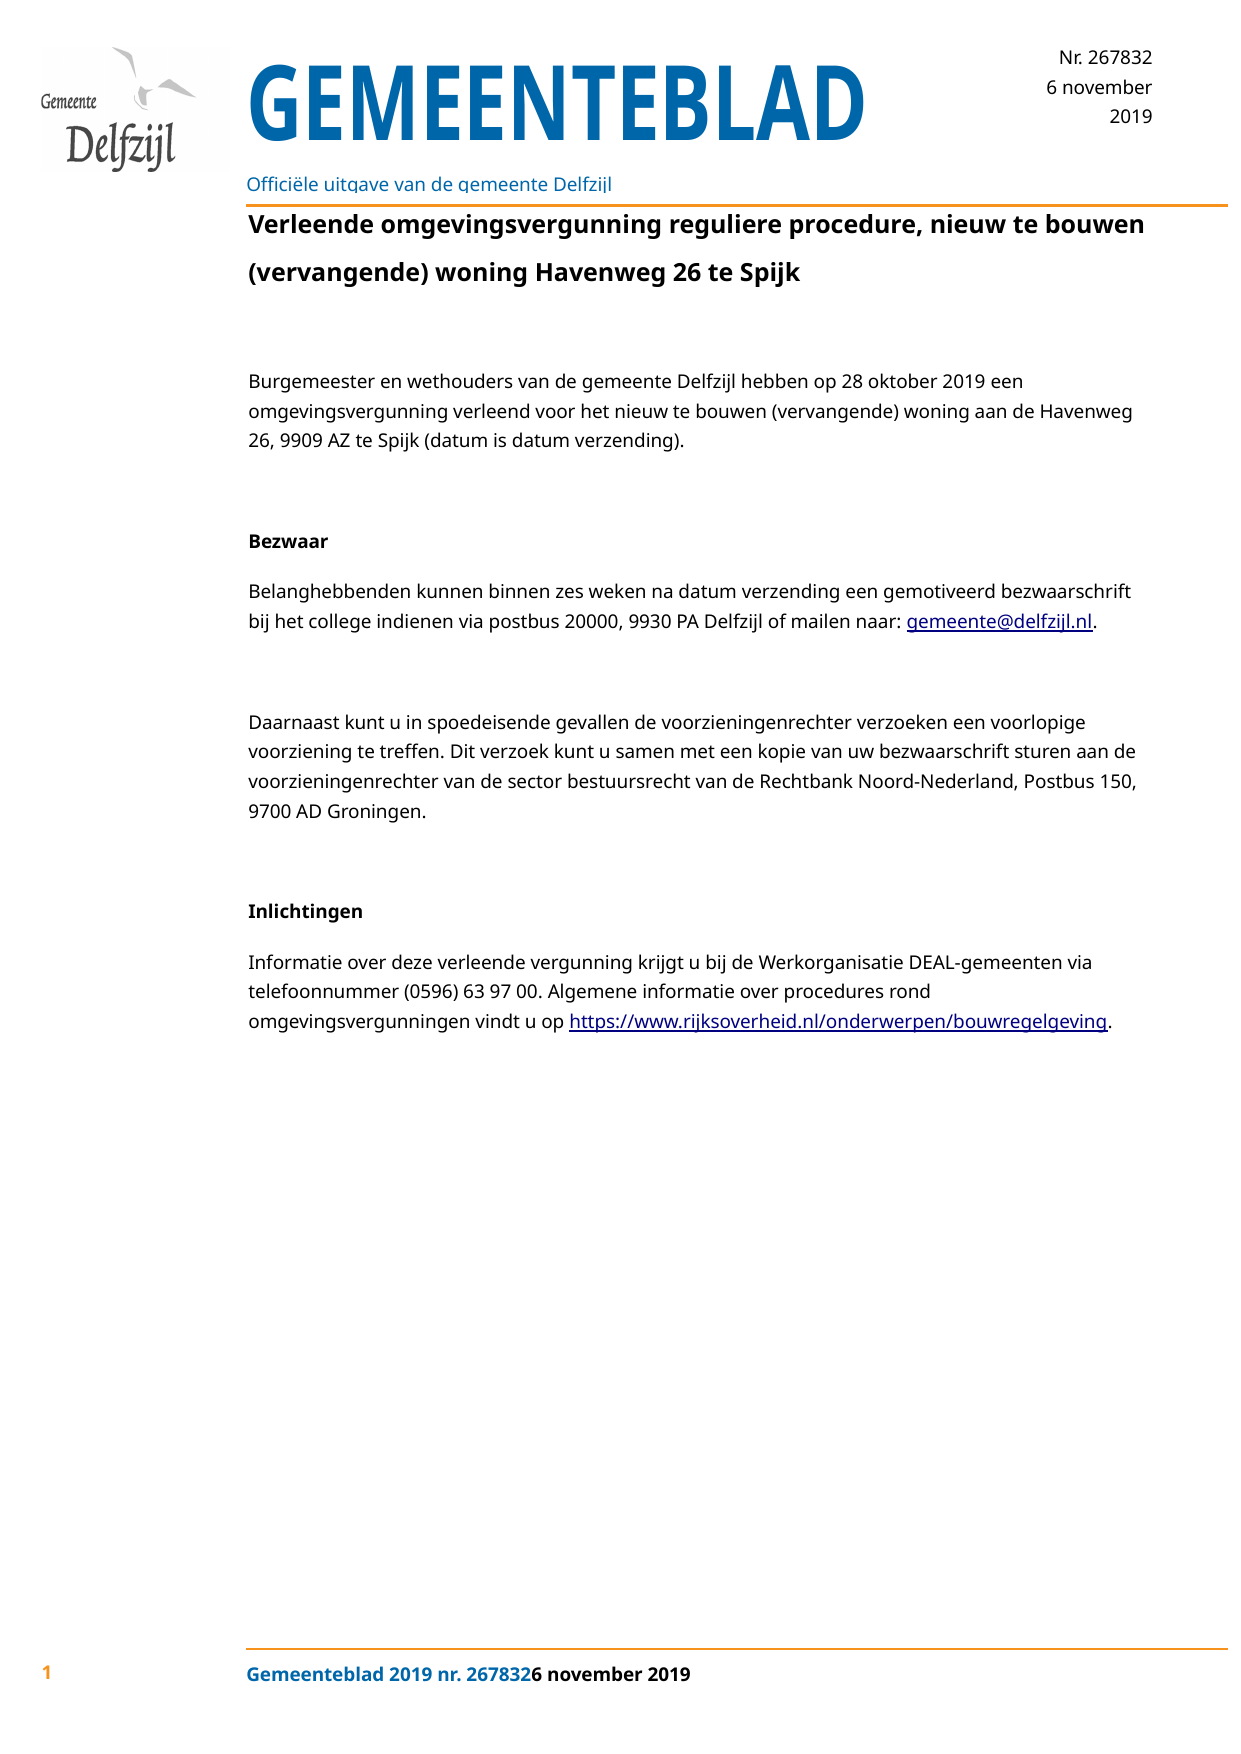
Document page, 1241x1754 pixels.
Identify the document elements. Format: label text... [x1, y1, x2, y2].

text Informatie over deze verleende vergunning krijgt u bij de Werkorganisatie DEAL-gemeenten via telefoonnummer (0596) 63 97 00. Algemene informatie over procedures rond omgevingsvergunningen vindt u op https://www.rijksoverheid.nl/onderwerpen/bouwregelgeving. [248, 949, 1152, 1034]
picture [41, 47, 231, 172]
text Verleende omgevingsvergunning reguliere procedure, nieuw te bouwen (vervangende) woning Havenweg 26 te Spijk [248, 207, 1152, 288]
text Inlichtingen [248, 899, 1152, 924]
text Bezwaar [248, 528, 1152, 554]
text Daarnaast kunt u in spoedeisende gevallen de voorzieningenrechter verzoeken een voorlopige voorziening te treffen. Dit verzoek kunt u samen met een kopie van uw bezwaarschrift sturen aan de voorzieningenrechter van de sector bestuursrecht van de Rechtbank Noord-Nederland, Postbus 150, 9700 AD Groningen. [248, 709, 1152, 824]
text Belanghebbenden kunnen binnen zes weken na datum verzending een gemotiveerd bezwaarschrift bij het college indienen via postbus 20000, 9930 PA Delfzijl of mailen naar: gemeente@delfzijl.nl. [248, 579, 1152, 634]
text Burgemeester en wethouders van de gemeente Delfzijl hebben op 28 oktober 2019 een omgevingsvergunning verleend voor het nieuw te bouwen (vervangende) woning aan de Havenweg 26, 9909 AZ te Spijk (datum is datum verzending). [248, 368, 1152, 453]
